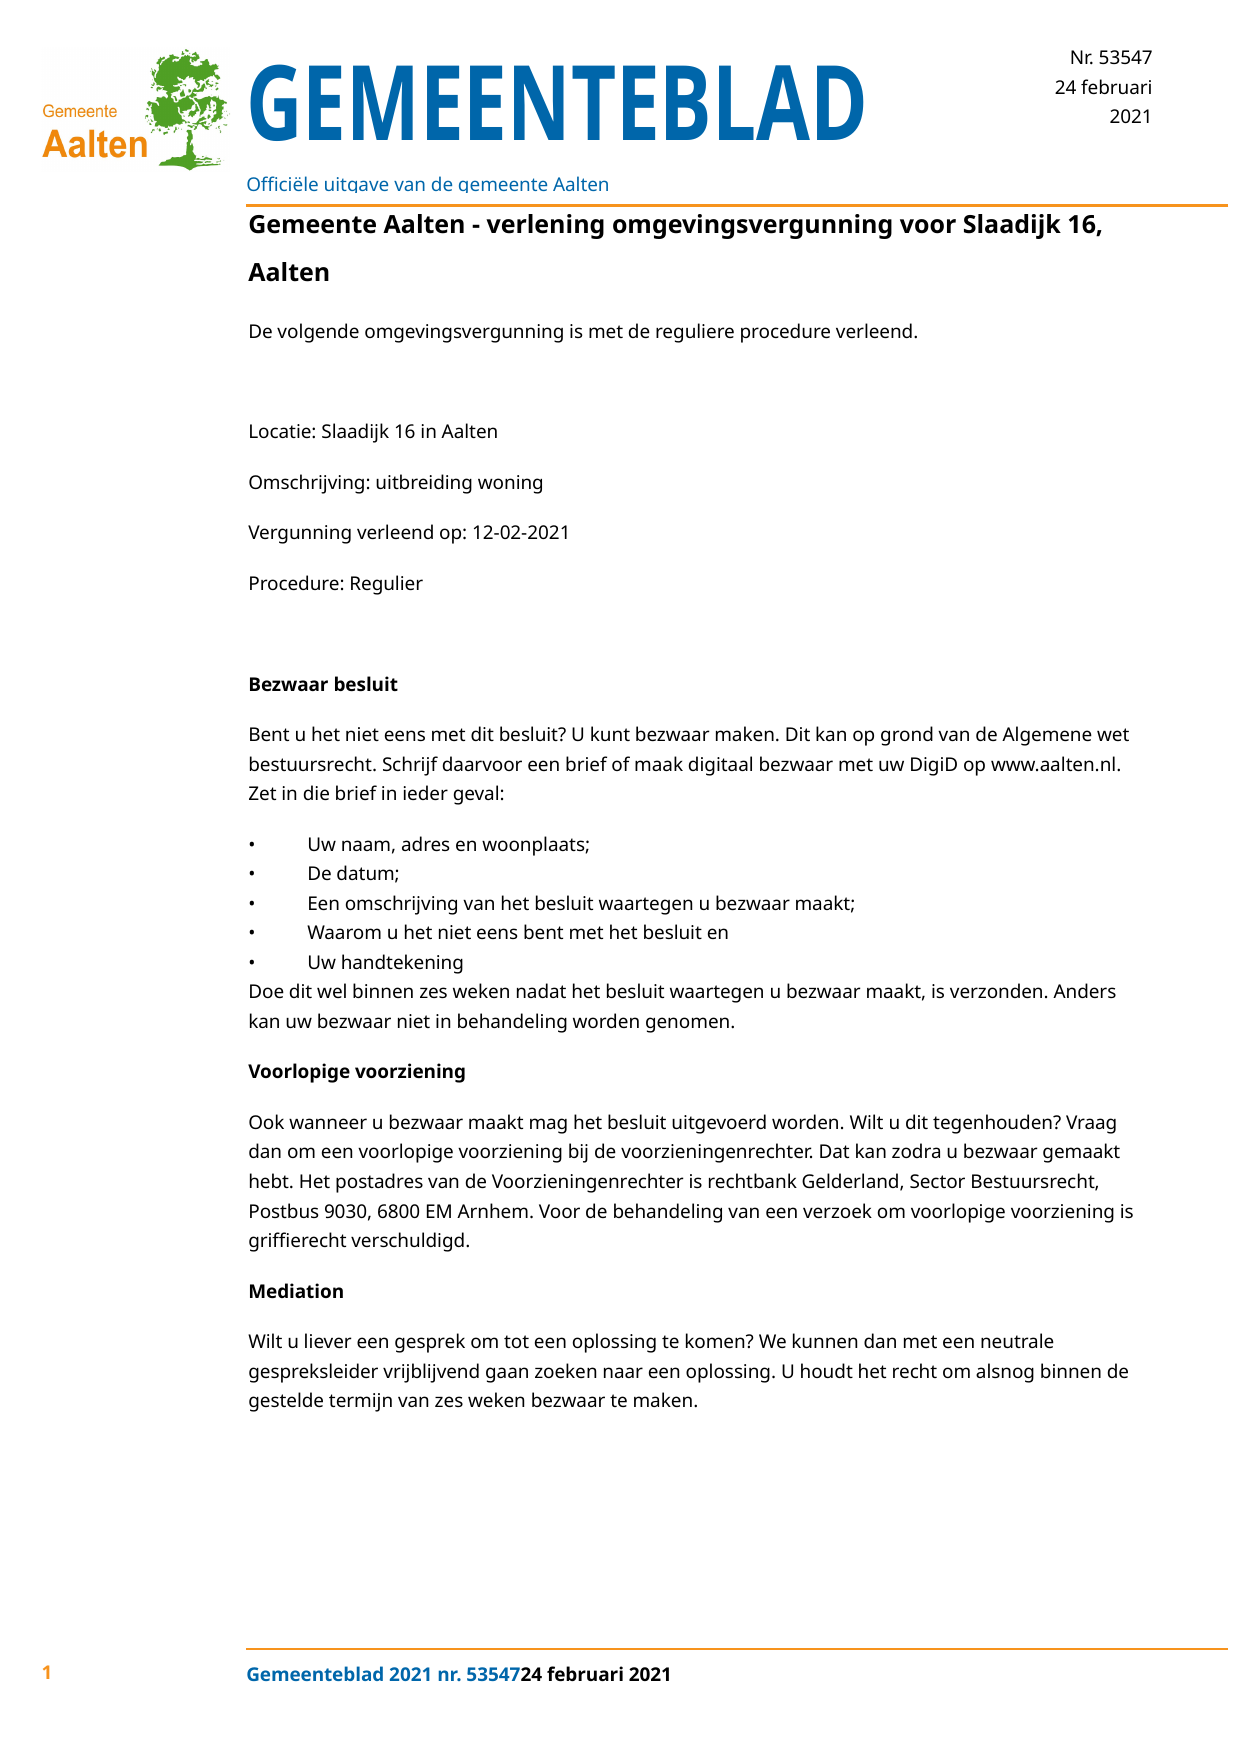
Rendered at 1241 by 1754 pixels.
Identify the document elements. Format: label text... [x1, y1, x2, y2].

text Bent u het niet eens met dit besluit? U kunt bezwaar maken. Dit kan op grond van de Algemene wet bestuursrecht. Schrijf daarvoor een brief of maak digitaal bezwaar met uw DigiD op www.aalten.nl. Zet in die brief in ieder geval: [248, 721, 1152, 806]
text Mediation [248, 1278, 1152, 1304]
text Bezwaar besluit [248, 671, 1152, 697]
list De datum; [248, 860, 1152, 886]
list Een omschrijving van het besluit waartegen u bezwaar maakt; [248, 890, 1152, 916]
list Uw handtekening [248, 949, 1152, 975]
text Wilt u liever een gesprek om tot een oplossing te komen? We kunnen dan met een neutrale gespreksleider vrijblijvend gaan zoeken naar een oplossing. U houdt het recht om alsnog binnen de gestelde termijn van zes weken bezwaar te maken. [248, 1328, 1152, 1413]
text Doe dit wel binnen zes weken nadat het besluit waartegen u bezwaar maakt, is verzonden. Anders kan uw bezwaar niet in behandeling worden genomen. [248, 979, 1152, 1034]
text Gemeente Aalten - verlening omgevingsvergunning voor Slaadijk 16, Aalten [248, 207, 1152, 288]
list Waarom u het niet eens bent met het besluit en [248, 919, 1152, 945]
text De volgende omgevingsvergunning is met de reguliere procedure verleend. [248, 318, 1152, 344]
text Omschrijving: uitbreiding woning [248, 469, 1152, 495]
list Uw naam, adres en woonplaats; [248, 831, 1152, 857]
text Procedure: Regulier [248, 570, 1152, 596]
text Vergunning verleend op: 12-02-2021 [248, 519, 1152, 545]
text Voorlopige voorziening [248, 1059, 1152, 1084]
picture [41, 47, 231, 172]
text Locatie: Slaadijk 16 in Aalten [248, 419, 1152, 444]
text Ook wanneer u bezwaar maakt mag het besluit uitgevoerd worden. Wilt u dit tegenhouden? Vraag dan om een voorlopige voorziening bij de voorzieningenrechter. Dat kan zodra u bezwaar gemaakt hebt. Het postadres van de Voorzieningenrechter is rechtbank Gelderland, Sector Bestuursrecht, Postbus 9030, 6800 EM Arnhem. Voor de behandeling van een verzoek om voorlopige voorziening is griffierecht verschuldigd. [248, 1109, 1152, 1253]
